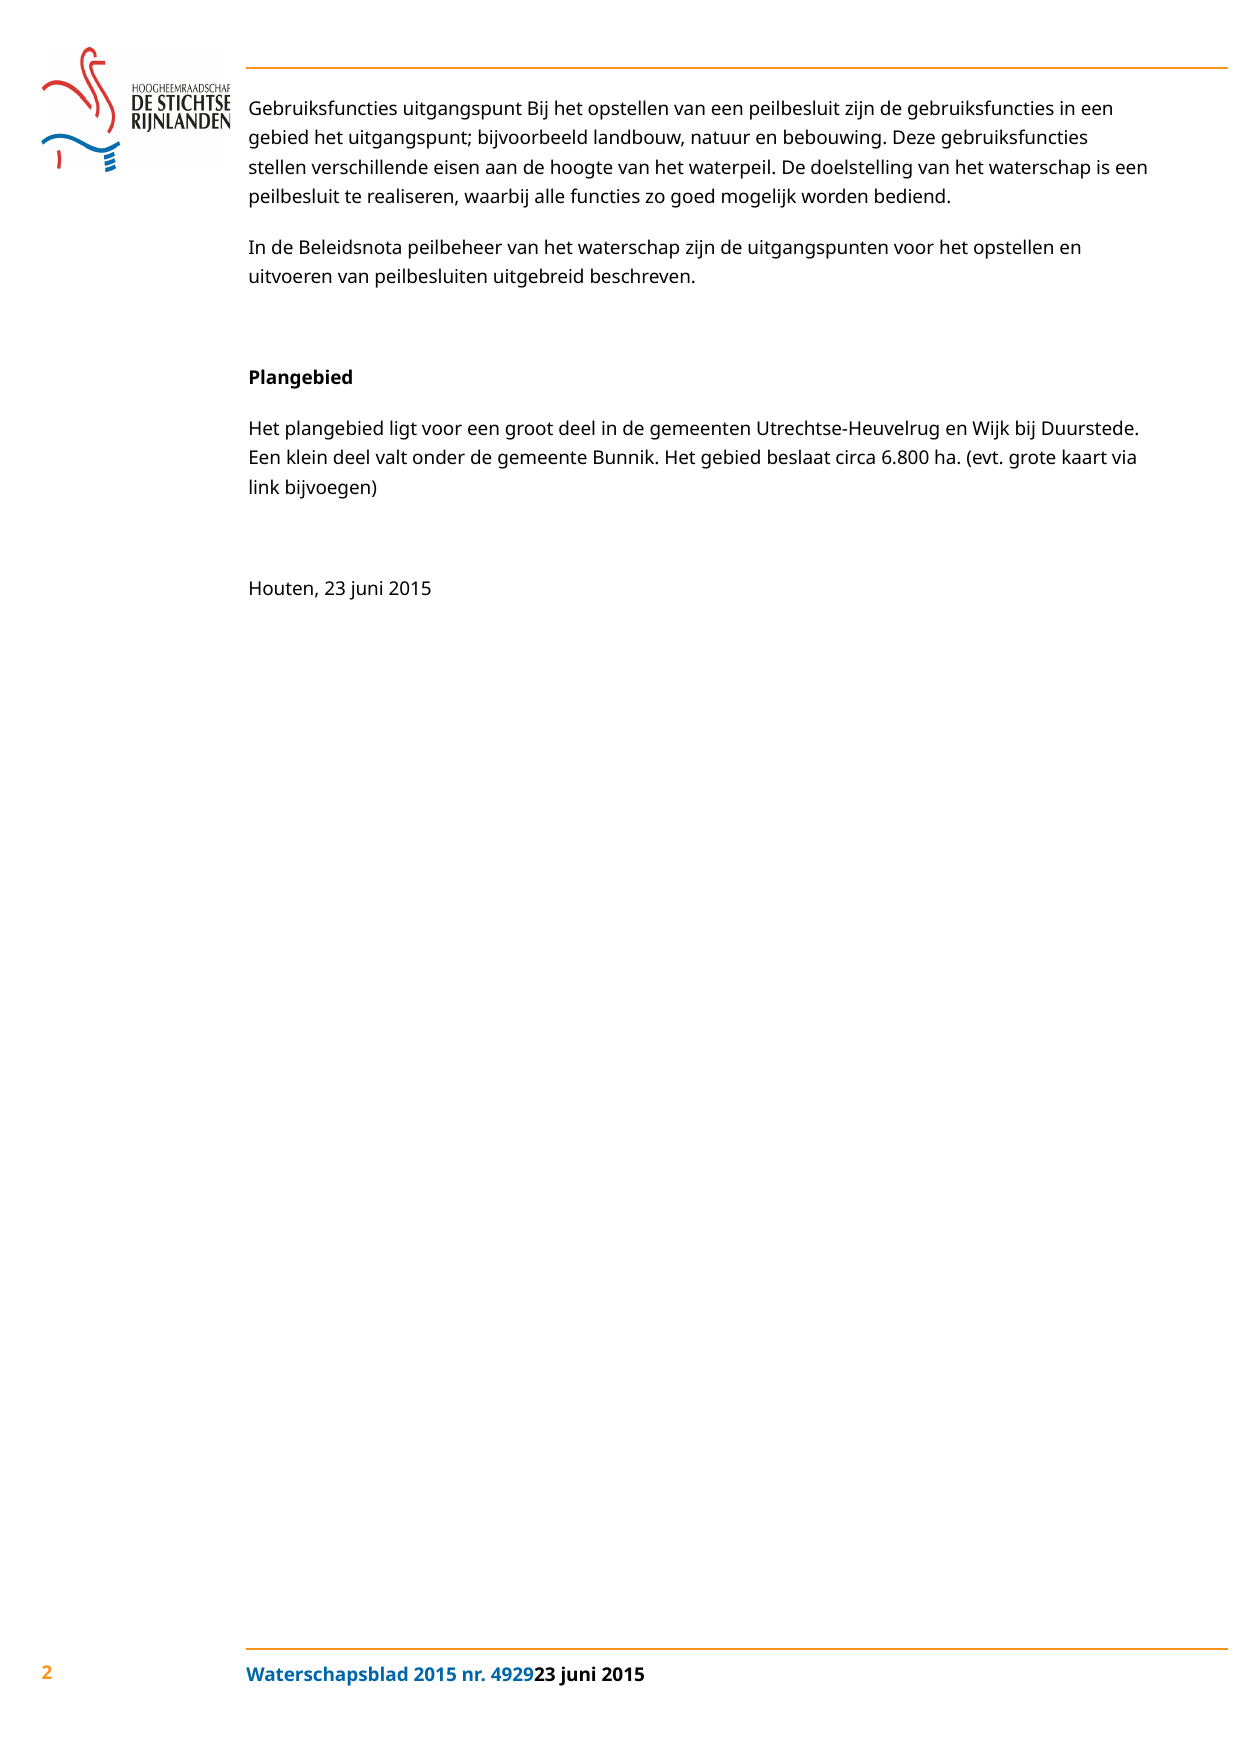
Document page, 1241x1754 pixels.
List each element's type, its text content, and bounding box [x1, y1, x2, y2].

text Plangebied [248, 364, 1152, 390]
text In de Beleidsnota peilbeheer van het waterschap zijn de uitgangspunten voor het opstellen en uitvoeren van peilbesluiten uitgebreid beschreven. [248, 234, 1152, 289]
text Het plangebied ligt voor een groot deel in de gemeenten Utrechtse-Heuvelrug en Wijk bij Duurstede. Een klein deel valt onder de gemeente Bunnik. Het gebied beslaat circa 6.800 ha. (evt. grote kaart via link bijvoegen) [248, 415, 1152, 500]
text Gebruiksfuncties uitgangspunt Bij het opstellen van een peilbesluit zijn de gebruiksfuncties in een gebied het uitgangspunt; bijvoorbeeld landbouw, natuur en bebouwing. Deze gebruiksfuncties stellen verschillende eisen aan de hoogte van het waterpeil. De doelstelling van het waterschap is een peilbesluit te realiseren, waarbij alle functies zo goed mogelijk worden bediend. [248, 95, 1152, 209]
text Houten, 23 juni 2015 [248, 575, 1152, 601]
picture [41, 47, 231, 172]
